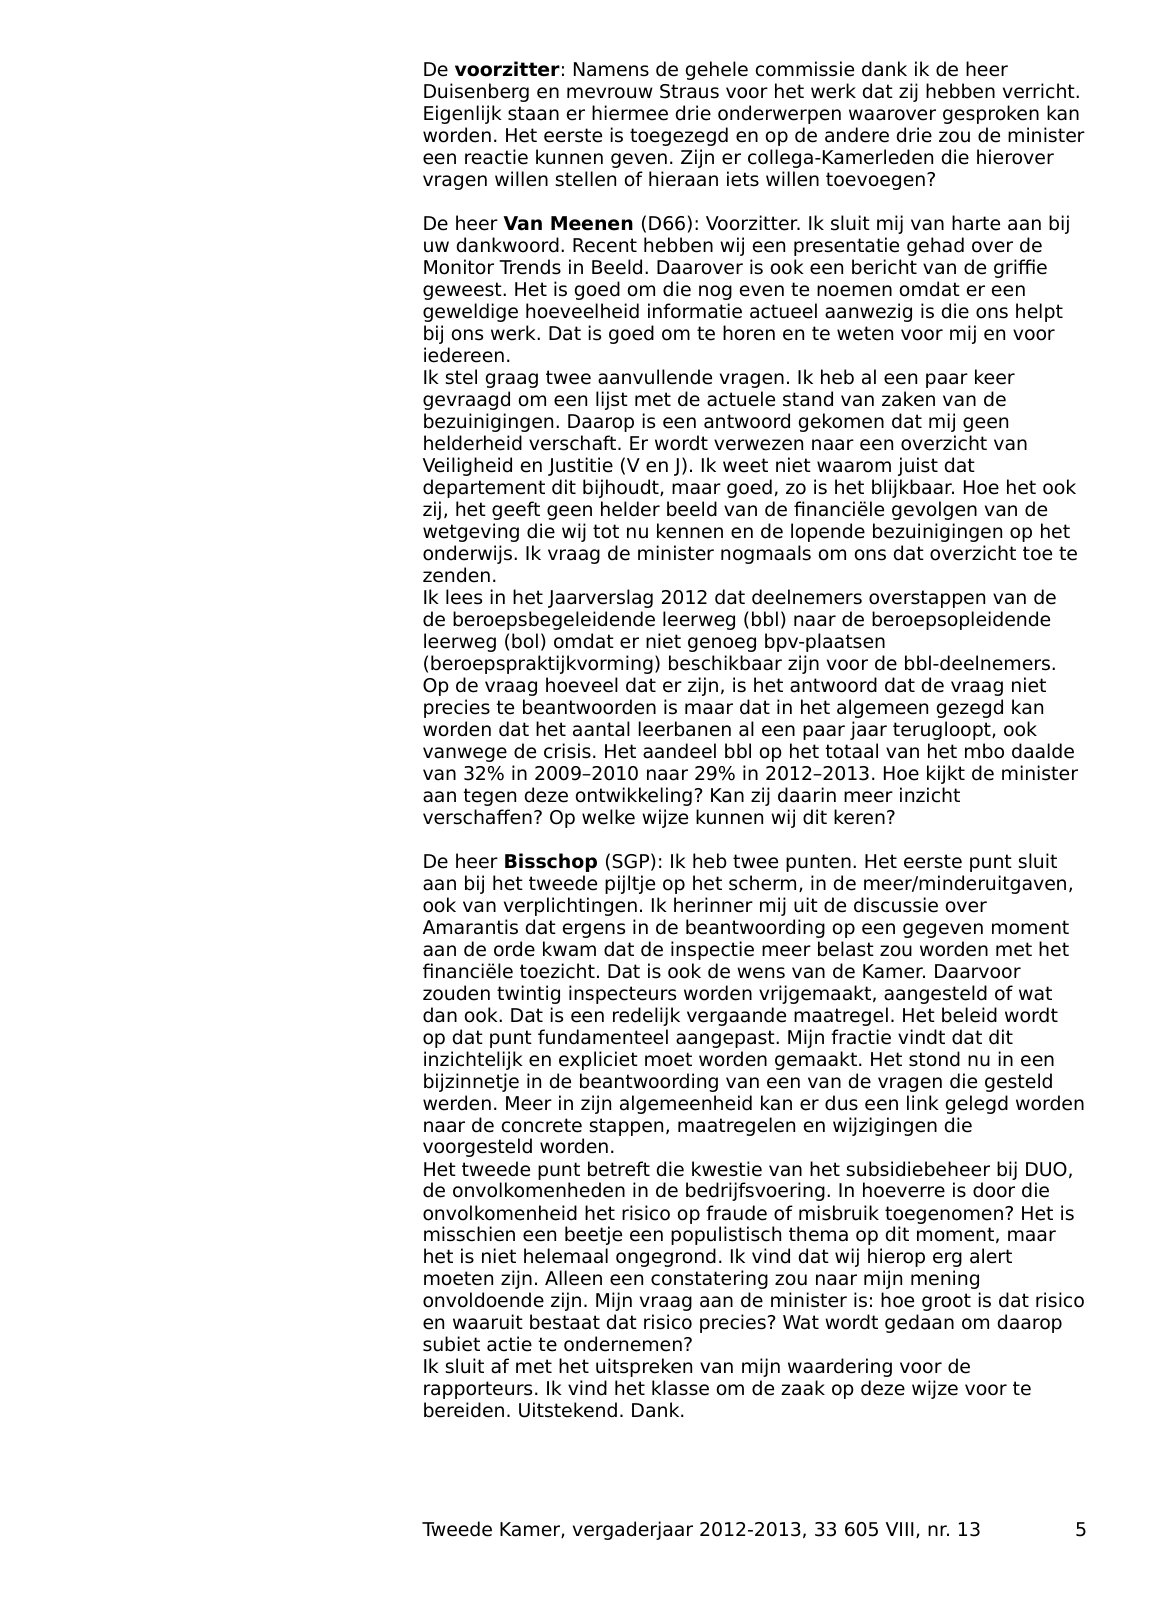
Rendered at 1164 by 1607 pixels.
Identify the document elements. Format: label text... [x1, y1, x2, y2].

text Ik stel graag twee aanvullende vragen. Ik heb al een paar keer gevraagd om een lijst met de actuele stand van zaken van de bezuinigingen. Daarop is een antwoord gekomen dat mij geen helderheid verschaft. Er wordt verwezen naar een overzicht van Veiligheid en Justitie (V en J). Ik weet niet waarom juist dat departement dit bijhoudt, maar goed, zo is het blijkbaar. Hoe het ook zij, het geeft geen helder beeld van de financiële gevolgen van de wetgeving die wij tot nu kennen en de lopende bezuinigingen op het onderwijs. Ik vraag de minister nogmaals om ons dat overzicht toe te zenden. [422, 367, 1087, 587]
text Ik sluit af met het uitspreken van mijn waardering voor de rapporteurs. Ik vind het klasse om de zaak op deze wijze voor te bereiden. Uitstekend. Dank. [422, 1356, 1087, 1422]
text De voorzitter: Namens de gehele commissie dank ik de heer Duisenberg en mevrouw Straus voor het werk dat zij hebben verricht. Eigenlijk staan er hiermee drie onderwerpen waarover gesproken kan worden. Het eerste is toegezegd en op de andere drie zou de minister een reactie kunnen geven. Zijn er collega-Kamerleden die hierover vragen willen stellen of hieraan iets willen toevoegen? [422, 59, 1087, 191]
text De heer Van Meenen (D66): Voorzitter. Ik sluit mij van harte aan bij uw dankwoord. Recent hebben wij een presentatie gehad over de Monitor Trends in Beeld. Daarover is ook een bericht van de griffie geweest. Het is goed om die nog even te noemen omdat er een geweldige hoeveelheid informatie actueel aanwezig is die ons helpt bij ons werk. Dat is goed om te horen en te weten voor mij en voor iedereen. [422, 213, 1087, 367]
text De heer Bisschop (SGP): Ik heb twee punten. Het eerste punt sluit aan bij het tweede pijltje op het scherm, in de meer/minderuitgaven, ook van verplichtingen. Ik herinner mij uit de discussie over Amarantis dat ergens in de beantwoording op een gegeven moment aan de orde kwam dat de inspectie meer belast zou worden met het financiële toezicht. Dat is ook de wens van de Kamer. Daarvoor zouden twintig inspecteurs worden vrijgemaakt, aangesteld of wat dan ook. Dat is een redelijk vergaande maatregel. Het beleid wordt op dat punt fundamenteel aangepast. Mijn fractie vindt dat dit inzichtelijk en expliciet moet worden gemaakt. Het stond nu in een bijzinnetje in de beantwoording van een van de vragen die gesteld werden. Meer in zijn algemeenheid kan er dus een link gelegd worden naar de concrete stappen, maatregelen en wijzigingen die voorgesteld worden. [422, 851, 1087, 1158]
text Ik lees in het Jaarverslag 2012 dat deelnemers overstappen van de de beroepsbegeleidende leerweg (bbl) naar de beroepsopleidende leerweg (bol) omdat er niet genoeg bpv-plaatsen (beroepspraktijkvorming) beschikbaar zijn voor de bbl-deelnemers. Op de vraag hoeveel dat er zijn, is het antwoord dat de vraag niet precies te beantwoorden is maar dat in het algemeen gezegd kan worden dat het aantal leerbanen al een paar jaar terugloopt, ook vanwege de crisis. Het aandeel bbl op het totaal van het mbo daalde van 32% in 2009–2010 naar 29% in 2012–2013. Hoe kijkt de minister aan tegen deze ontwikkeling? Kan zij daarin meer inzicht verschaffen? Op welke wijze kunnen wij dit keren? [422, 587, 1087, 828]
text Het tweede punt betreft die kwestie van het subsidiebeheer bij DUO, de onvolkomenheden in de bedrijfsvoering. In hoeverre is door die onvolkomenheid het risico op fraude of misbruik toegenomen? Het is misschien een beetje een populistisch thema op dit moment, maar het is niet helemaal ongegrond. Ik vind dat wij hierop erg alert moeten zijn. Alleen een constatering zou naar mijn mening onvoldoende zijn. Mijn vraag aan de minister is: hoe groot is dat risico en waaruit bestaat dat risico precies? Wat wordt gedaan om daarop subiet actie te ondernemen? [422, 1158, 1087, 1356]
